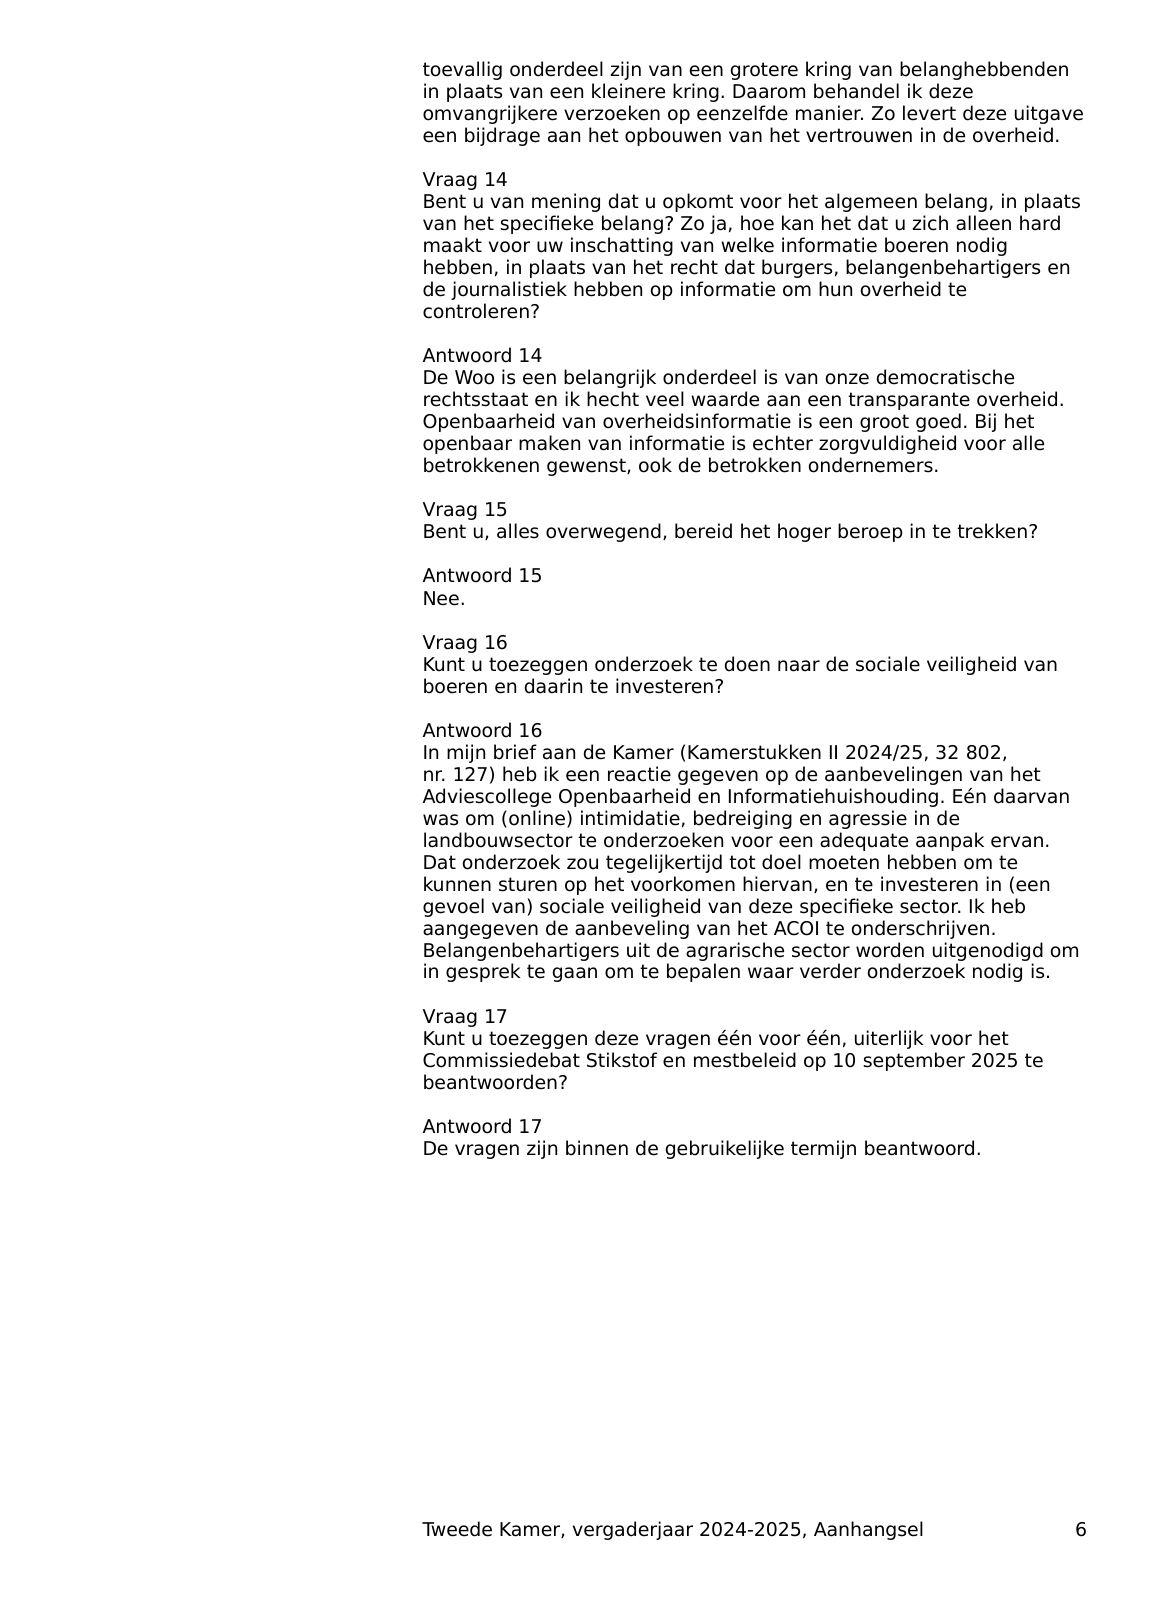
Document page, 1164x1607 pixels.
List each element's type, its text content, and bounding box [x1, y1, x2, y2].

text Kunt u toezeggen onderzoek te doen naar de sociale veiligheid van boeren en daarin te investeren? [422, 653, 1087, 697]
text Bent u, alles overwegend, bereid het hoger beroep in te trekken? [422, 521, 1087, 543]
text Vraag 16 [422, 632, 1087, 653]
text Antwoord 16 [422, 720, 1087, 742]
text toevallig onderdeel zijn van een grotere kring van belanghebbenden in plaats van een kleinere kring. Daarom behandel ik deze omvangrijkere verzoeken op eenzelfde manier. Zo levert deze uitgave een bijdrage aan het opbouwen van het vertrouwen in de overheid. [422, 59, 1087, 147]
text Antwoord 14 [422, 345, 1087, 367]
text Antwoord 17 [422, 1116, 1087, 1138]
text Kunt u toezeggen deze vragen één voor één, uiterlijk voor het Commissiedebat Stikstof en mestbeleid op 10 september 2025 te beantwoorden? [422, 1028, 1087, 1093]
text Vraag 14 [422, 169, 1087, 191]
text Vraag 15 [422, 499, 1087, 521]
text Vraag 17 [422, 1006, 1087, 1028]
text Bent u van mening dat u opkomt voor het algemeen belang, in plaats van het specifieke belang? Zo ja, hoe kan het dat u zich alleen hard maakt voor uw inschatting van welke informatie boeren nodig hebben, in plaats van het recht dat burgers, belangenbehartigers en de journalistiek hebben op informatie om hun overheid te controleren? [422, 191, 1087, 323]
text Antwoord 15 [422, 565, 1087, 587]
text In mijn brief aan de Kamer (Kamerstukken II 2024/25, 32 802, nr. 127) heb ik een reactie gegeven op de aanbevelingen van het Adviescollege Openbaarheid en Informatiehuishouding. Eén daarvan was om (online) intimidatie, bedreiging en agressie in de landbouwsector te onderzoeken voor een adequate aanpak ervan. Dat onderzoek zou tegelijkertijd tot doel moeten hebben om te kunnen sturen op het voorkomen hiervan, en te investeren in (een gevoel van) sociale veiligheid van deze specifieke sector. Ik heb aangegeven de aanbeveling van het ACOI te onderschrijven. Belangenbehartigers uit de agrarische sector worden uitgenodigd om in gesprek te gaan om te bepalen waar verder onderzoek nodig is. [422, 742, 1087, 983]
text De vragen zijn binnen de gebruikelijke termijn beantwoord. [422, 1138, 1087, 1160]
text De Woo is een belangrijk onderdeel is van onze democratische rechtsstaat en ik hecht veel waarde aan een transparante overheid. Openbaarheid van overheidsinformatie is een groot goed. Bij het openbaar maken van informatie is echter zorgvuldigheid voor alle betrokkenen gewenst, ook de betrokken ondernemers. [422, 367, 1087, 477]
text Nee. [422, 587, 1087, 609]
